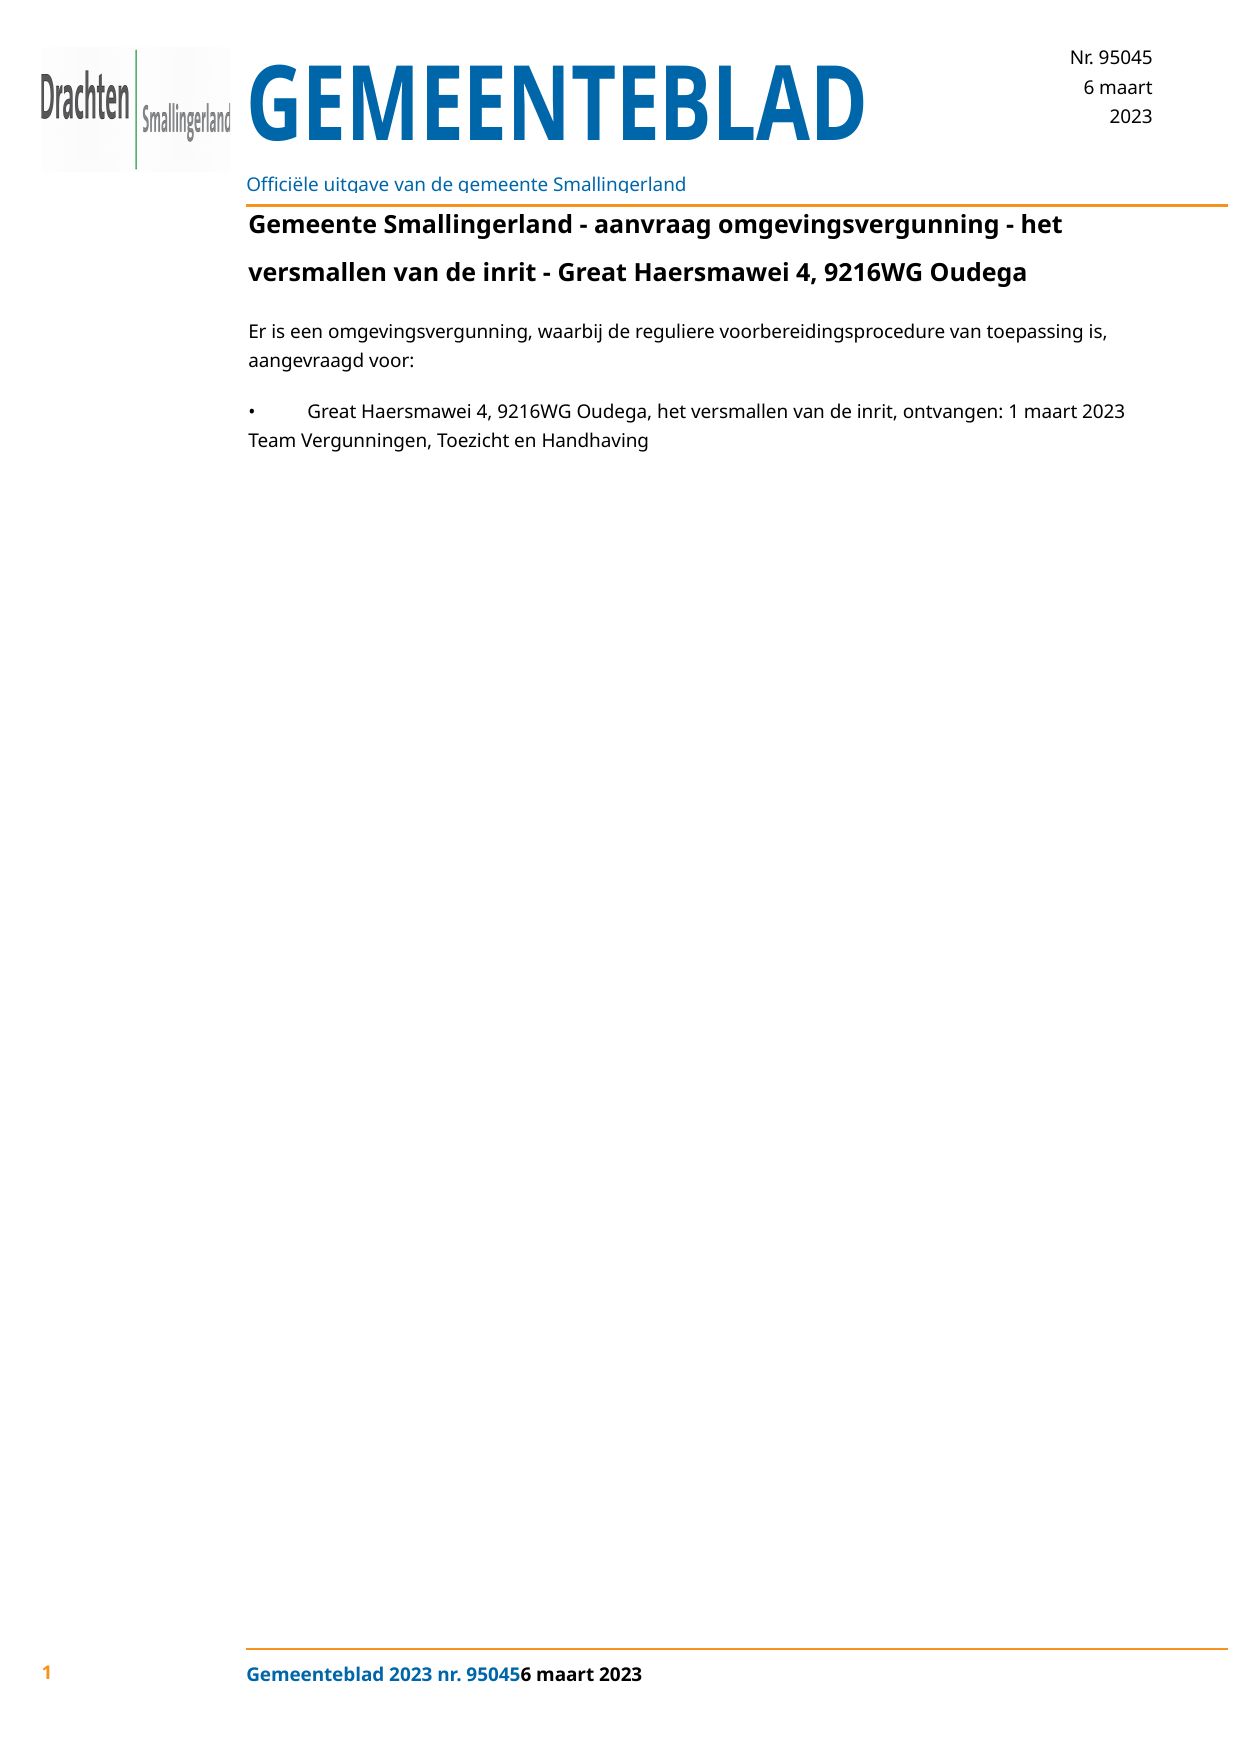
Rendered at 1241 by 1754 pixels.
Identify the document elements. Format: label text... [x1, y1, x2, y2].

text Team Vergunningen, Toezicht en Handhaving [248, 427, 1152, 453]
text Gemeente Smallingerland - aanvraag omgevingsvergunning - het versmallen van de inrit - Great Haersmawei 4, 9216WG Oudega [248, 207, 1152, 288]
picture [41, 47, 231, 172]
text Er is een omgevingsvergunning, waarbij de reguliere voorbereidingsprocedure van toepassing is, aangevraagd voor: [248, 318, 1152, 373]
list Great Haersmawei 4, 9216WG Oudega, het versmallen van de inrit, ontvangen: 1 maart 2023 [248, 398, 1152, 424]
